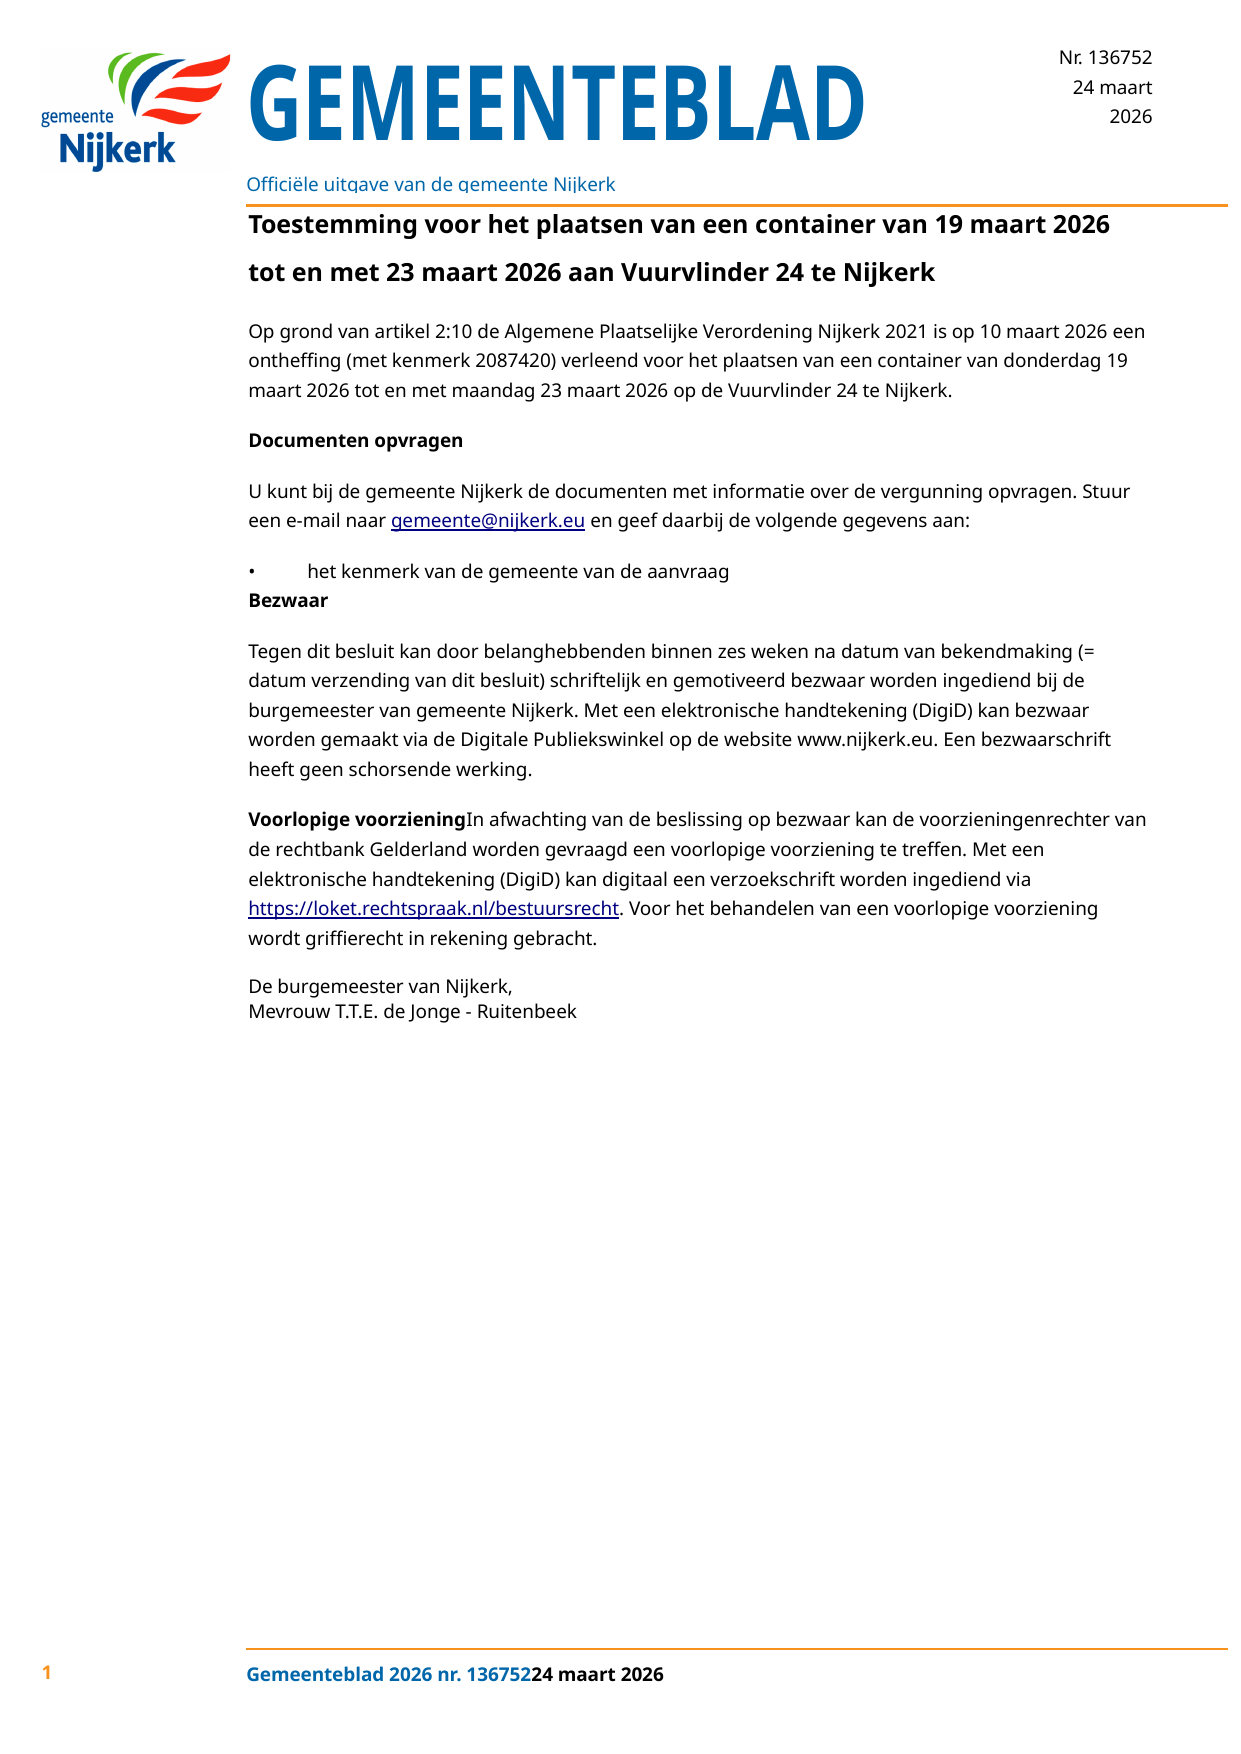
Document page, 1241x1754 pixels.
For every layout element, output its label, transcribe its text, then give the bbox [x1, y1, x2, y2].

text Voorlopige voorzieningIn afwachting van de beslissing op bezwaar kan de voorzieningenrechter van de rechtbank Gelderland worden gevraagd een voorlopige voorziening te treffen. Met een elektronische handtekening (DigiD) kan digitaal een verzoekschrift worden ingediend via https://loket.rechtspraak.nl/bestuursrecht. Voor het behandelen van een voorlopige voorziening wordt griffierecht in rekening gebracht. [248, 807, 1152, 951]
list het kenmerk van de gemeente van de aanvraag [248, 558, 1152, 584]
text Mevrouw T.T.E. de Jonge - Ruitenbeek [248, 998, 1152, 1024]
text Op grond van artikel 2:10 de Algemene Plaatselijke Verordening Nijkerk 2021 is op 10 maart 2026 een ontheffing (met kenmerk 2087420) verleend voor het plaatsen van een container van donderdag 19 maart 2026 tot en met maandag 23 maart 2026 op de Vuurvlinder 24 te Nijkerk. [248, 318, 1152, 403]
text Bezwaar [248, 587, 1152, 613]
picture [41, 47, 231, 172]
text Documenten opvragen [248, 427, 1152, 453]
text Tegen dit besluit kan door belanghebbenden binnen zes weken na datum van bekendmaking (= datum verzending van dit besluit) schriftelijk en gemotiveerd bezwaar worden ingediend bij de burgemeester van gemeente Nijkerk. Met een elektronische handtekening (DigiD) kan bezwaar worden gemaakt via de Digitale Publiekswinkel op de website www.nijkerk.eu. Een bezwaarschrift heeft geen schorsende werking. [248, 638, 1152, 782]
text U kunt bij de gemeente Nijkerk de documenten met informatie over de vergunning opvragen. Stuur een e-mail naar gemeente@nijkerk.eu en geef daarbij de volgende gegevens aan: [248, 478, 1152, 533]
text De burgemeester van Nijkerk, [248, 973, 1152, 998]
text Toestemming voor het plaatsen van een container van 19 maart 2026 tot en met 23 maart 2026 aan Vuurvlinder 24 te Nijkerk [248, 207, 1152, 288]
